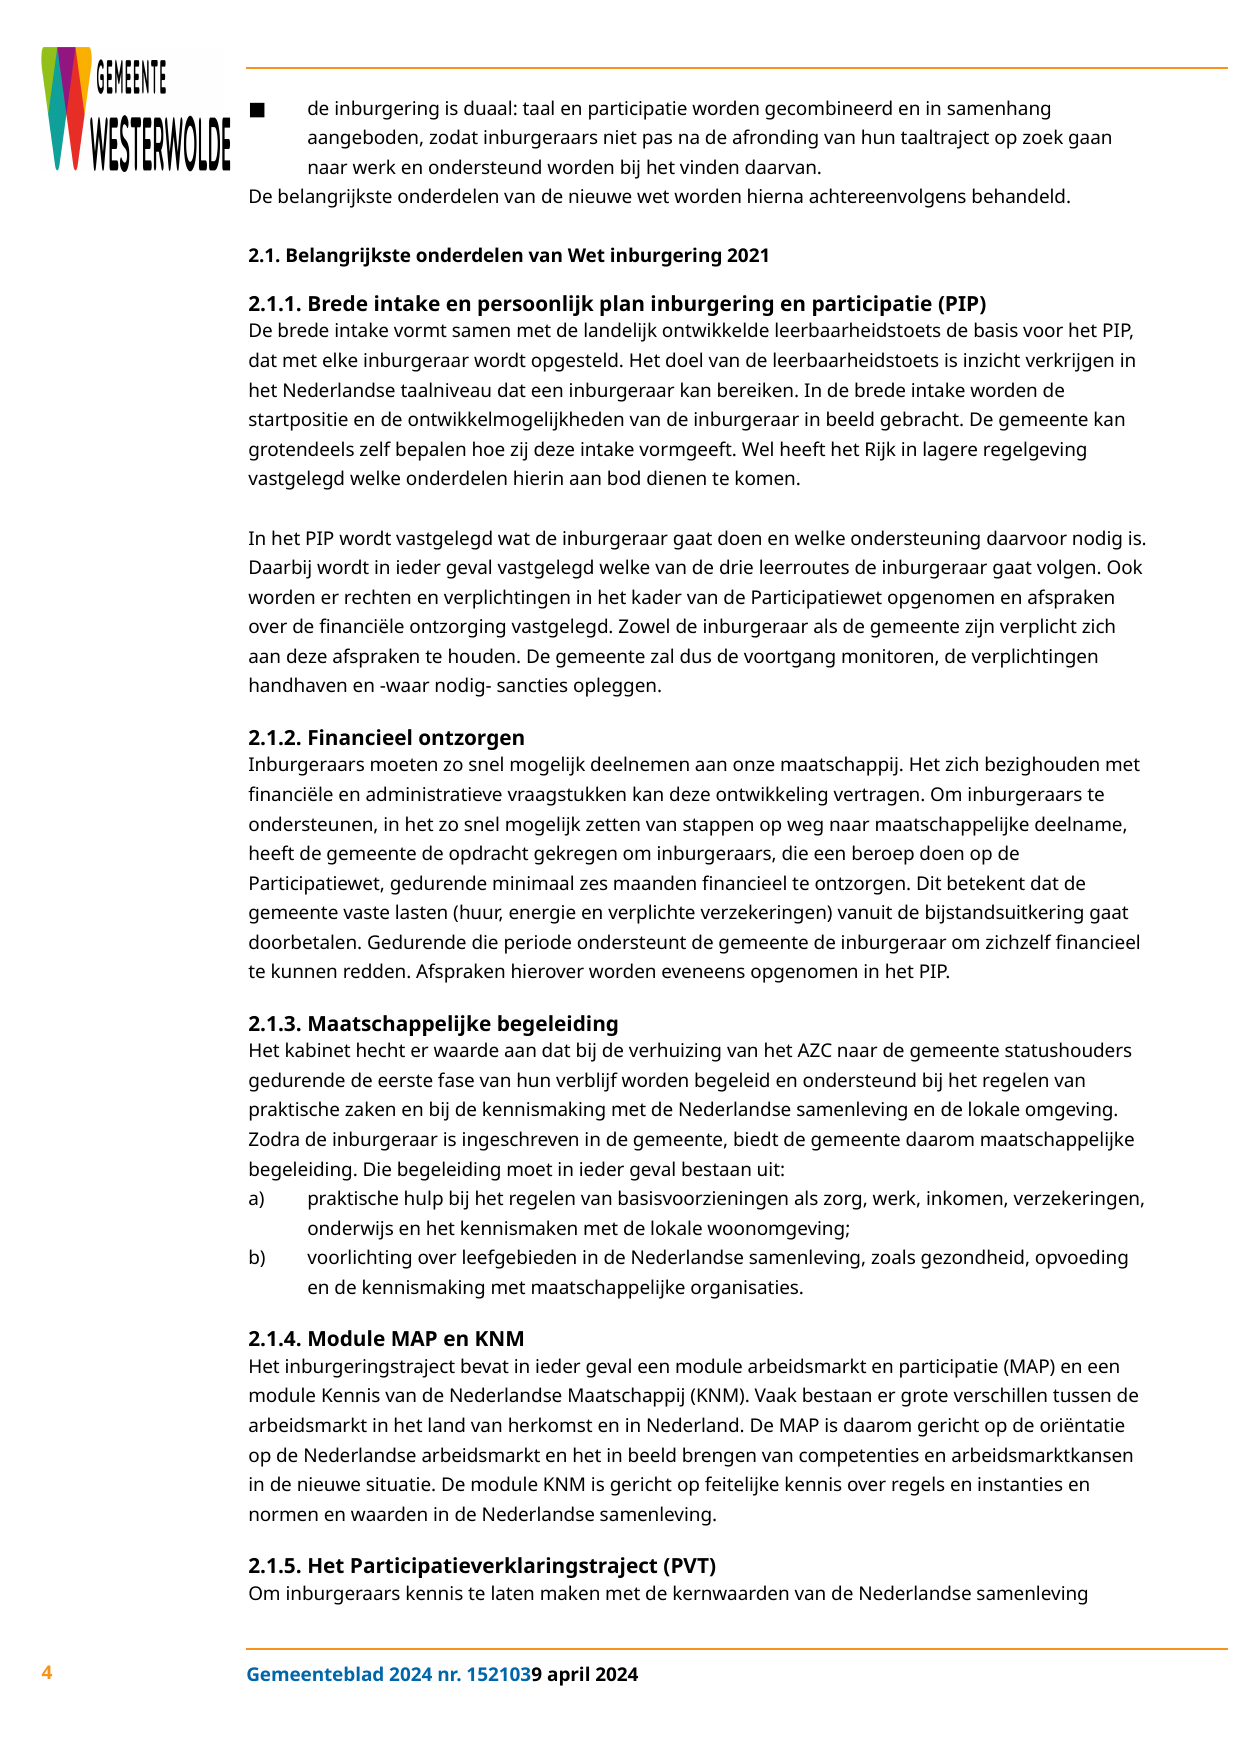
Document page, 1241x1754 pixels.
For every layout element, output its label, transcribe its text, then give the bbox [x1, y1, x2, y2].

text In het PIP wordt vastgelegd wat de inburgeraar gaat doen en welke ondersteuning daarvoor nodig is. Daarbij wordt in ieder geval vastgelegd welke van de drie leerroutes de inburgeraar gaat volgen. Ook worden er rechten en verplichtingen in het kader van de Participatiewet opgenomen en afspraken over de financiële ontzorging vastgelegd. Zowel de inburgeraar als de gemeente zijn verplicht zich aan deze afspraken te houden. De gemeente zal dus de voortgang monitoren, de verplichtingen handhaven en -waar nodig- sancties opleggen. [248, 525, 1152, 698]
text 2.1.2. Financieel ontzorgen [248, 723, 1152, 752]
text 2.1.5. Het Participatieverklaringstraject (PVT) [248, 1551, 1152, 1580]
list de inburgering is duaal: taal en participatie worden gecombineerd en in samenhang aangeboden, zodat inburgeraars niet pas na de afronding van hun taaltraject op zoek gaan naar werk en ondersteund worden bij het vinden daarvan. [248, 95, 1152, 180]
picture [41, 47, 231, 172]
text Het kabinet hecht er waarde aan dat bij de verhuizing van het AZC naar de gemeente statushouders gedurende de eerste fase van hun verblijf worden begeleid en ondersteund bij het regelen van praktische zaken en bij de kennismaking met de Nederlandse samenleving en de lokale omgeving. Zodra de inburgeraar is ingeschreven in de gemeente, biedt de gemeente daarom maatschappelijke begeleiding. Die begeleiding moet in ieder geval bestaan uit: [248, 1037, 1152, 1182]
text Het inburgeringstraject bevat in ieder geval een module arbeidsmarkt en participatie (MAP) en een module Kennis van de Nederlandse Maatschappij (KNM). Vaak bestaan er grote verschillen tussen de arbeidsmarkt in het land van herkomst en in Nederland. De MAP is daarom gericht op de oriëntatie op de Nederlandse arbeidsmarkt en het in beeld brengen van competenties en arbeidsmarktkansen in de nieuwe situatie. De module KNM is gericht op feitelijke kennis over regels en instanties en normen en waarden in de Nederlandse samenleving. [248, 1353, 1152, 1527]
list voorlichting over leefgebieden in de Nederlandse samenleving, zoals gezondheid, opvoeding en de kennismaking met maatschappelijke organisaties. [248, 1244, 1152, 1300]
text De brede intake vormt samen met de landelijk ontwikkelde leerbaarheidstoets de basis voor het PIP, dat met elke inburgeraar wordt opgesteld. Het doel van de leerbaarheidstoets is inzicht verkrijgen in het Nederlandse taalniveau dat een inburgeraar kan bereiken. In de brede intake worden de startpositie en de ontwikkelmogelijkheden van de inburgeraar in beeld gebracht. De gemeente kan grotendeels zelf bepalen hoe zij deze intake vormgeeft. Wel heeft het Rijk in lagere regelgeving vastgelegd welke onderdelen hierin aan bod dienen te komen. [248, 318, 1152, 491]
text Inburgeraars moeten zo snel mogelijk deelnemen aan onze maatschappij. Het zich bezighouden met financiële en administratieve vraagstukken kan deze ontwikkeling vertragen. Om inburgeraars te ondersteunen, in het zo snel mogelijk zetten van stappen op weg naar maatschappelijke deelname, heeft de gemeente de opdracht gekregen om inburgeraars, die een beroep doen op de Participatiewet, gedurende minimaal zes maanden financieel te ontzorgen. Dit betekent dat de gemeente vaste lasten (huur, energie en verplichte verzekeringen) vanuit de bijstandsuitkering gaat doorbetalen. Gedurende die periode ondersteunt de gemeente de inburgeraar om zichzelf financieel te kunnen redden. Afspraken hierover worden eveneens opgenomen in het PIP. [248, 752, 1152, 984]
text Om inburgeraars kennis te laten maken met de kernwaarden van de Nederlandse samenleving [248, 1580, 1152, 1606]
list praktische hulp bij het regelen van basisvoorzieningen als zorg, werk, inkomen, verzekeringen, onderwijs en het kennismaken met de lokale woonomgeving; [248, 1185, 1152, 1241]
text 2.1. Belangrijkste onderdelen van Wet inburgering 2021 [248, 243, 1152, 268]
text 2.1.4. Module MAP en KNM [248, 1324, 1152, 1353]
text De belangrijkste onderdelen van de nieuwe wet worden hierna achtereenvolgens behandeld. [248, 183, 1152, 209]
text 2.1.1. Brede intake en persoonlijk plan inburgering en participatie (PIP) [248, 289, 1152, 318]
text 2.1.3. Maatschappelijke begeleiding [248, 1009, 1152, 1037]
